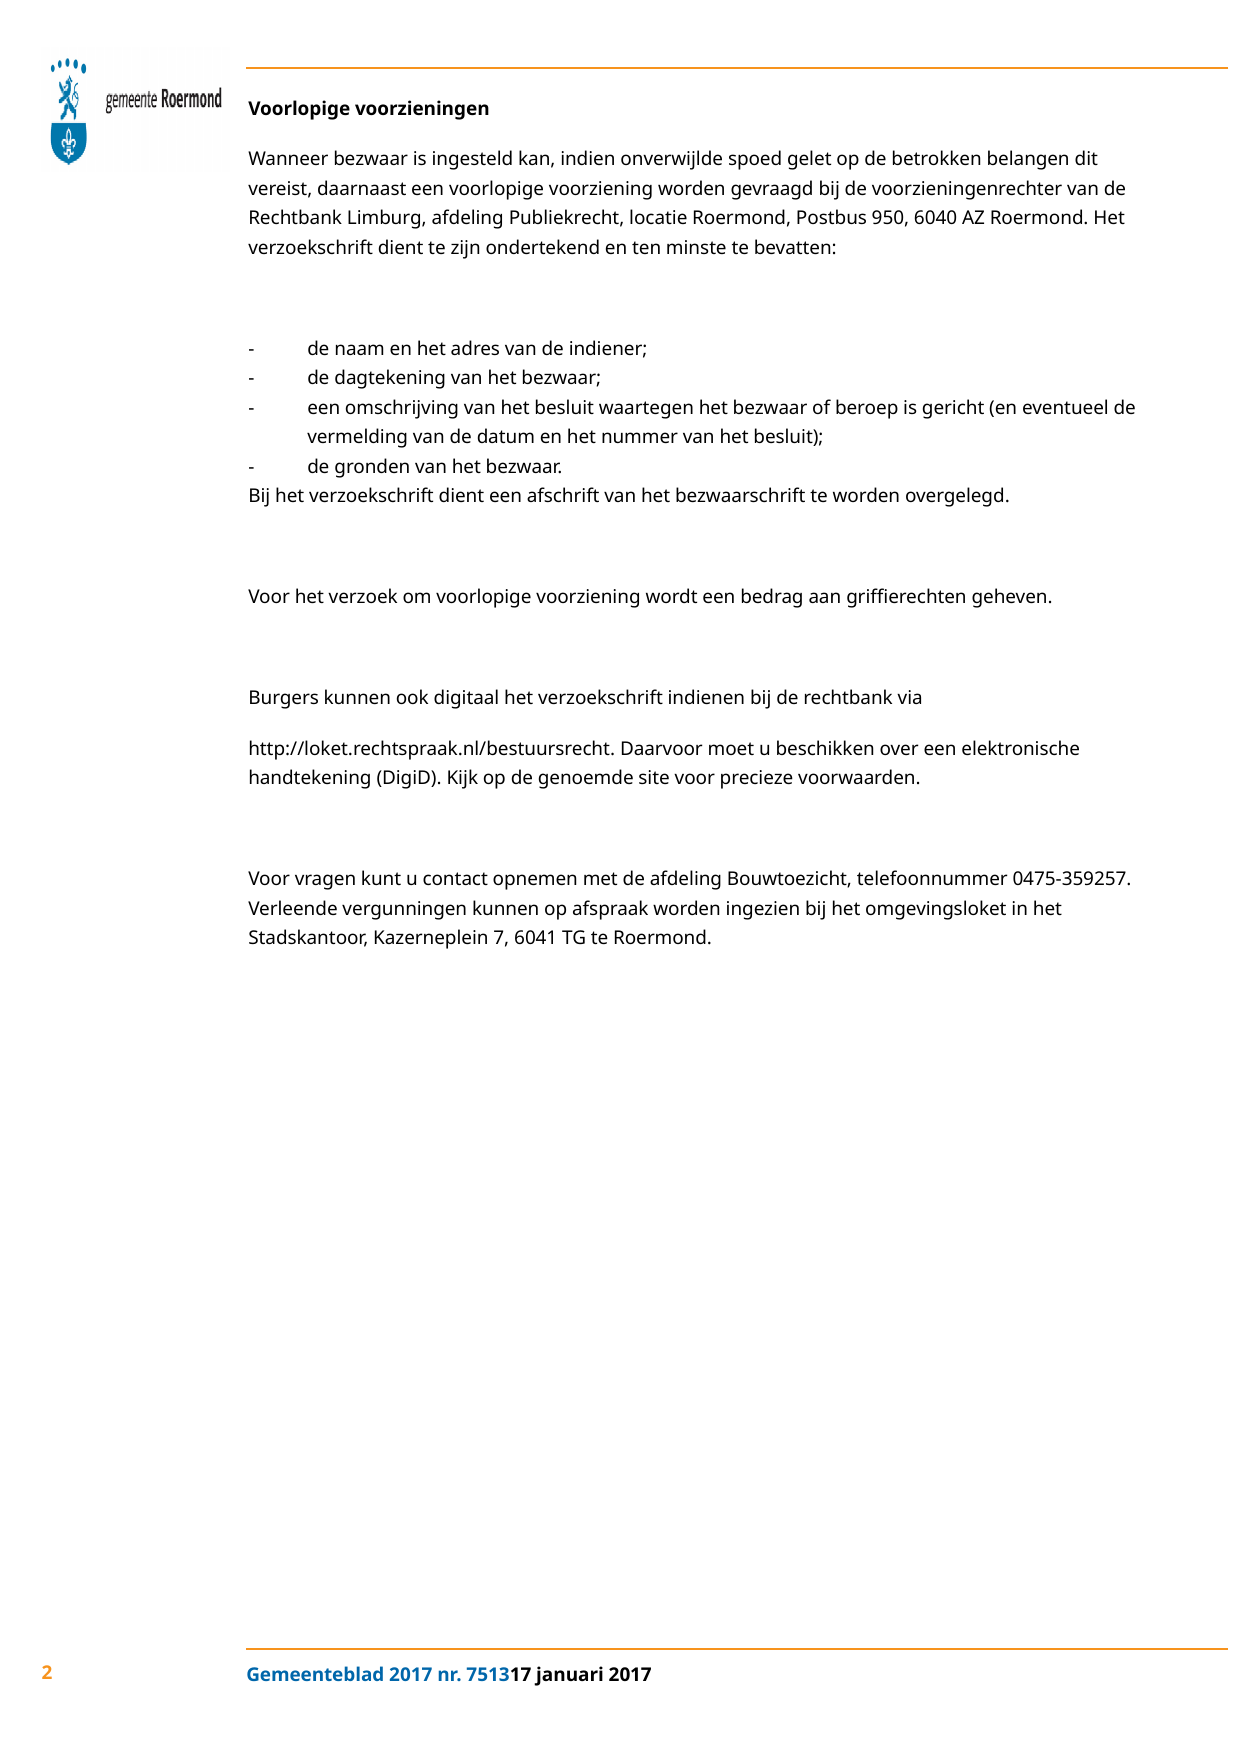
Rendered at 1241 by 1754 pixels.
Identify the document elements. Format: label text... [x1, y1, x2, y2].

picture [41, 47, 231, 172]
text Wanneer bezwaar is ingesteld kan, indien onverwijlde spoed gelet op de betrokken belangen dit vereist, daarnaast een voorlopige voorziening worden gevraagd bij de voorzieningenrechter van de Rechtbank Limburg, afdeling Publiekrecht, locatie Roermond, Postbus 950, 6040 AZ Roermond. Het verzoekschrift dient te zijn ondertekend en ten minste te bevatten: [248, 145, 1152, 260]
list de dagtekening van het bezwaar; [248, 364, 1152, 390]
text http://loket.rechtspraak.nl/bestuursrecht. Daarvoor moet u beschikken over een elektronische handtekening (DigiD). Kijk op de genoemde site voor precieze voorwaarden. [248, 735, 1152, 790]
text Voor het verzoek om voorlopige voorziening wordt een bedrag aan griffierechten geheven. [248, 583, 1152, 609]
text Bij het verzoekschrift dient een afschrift van het bezwaarschrift te worden overgelegd. [248, 483, 1152, 508]
text Voor vragen kunt u contact opnemen met de afdeling Bouwtoezicht, telefoonnummer 0475-359257. Verleende vergunningen kunnen op afspraak worden ingezien bij het omgevingsloket in het Stadskantoor, Kazerneplein 7, 6041 TG te Roermond. [248, 865, 1152, 950]
list de naam en het adres van de indiener; [248, 335, 1152, 361]
text Burgers kunnen ook digitaal het verzoekschrift indienen bij de rechtbank via [248, 684, 1152, 710]
list de gronden van het bezwaar. [248, 453, 1152, 479]
text Voorlopige voorzieningen [248, 95, 1152, 121]
list een omschrijving van het besluit waartegen het bezwaar of beroep is gericht (en eventueel de vermelding van de datum en het nummer van het besluit); [248, 394, 1152, 449]
